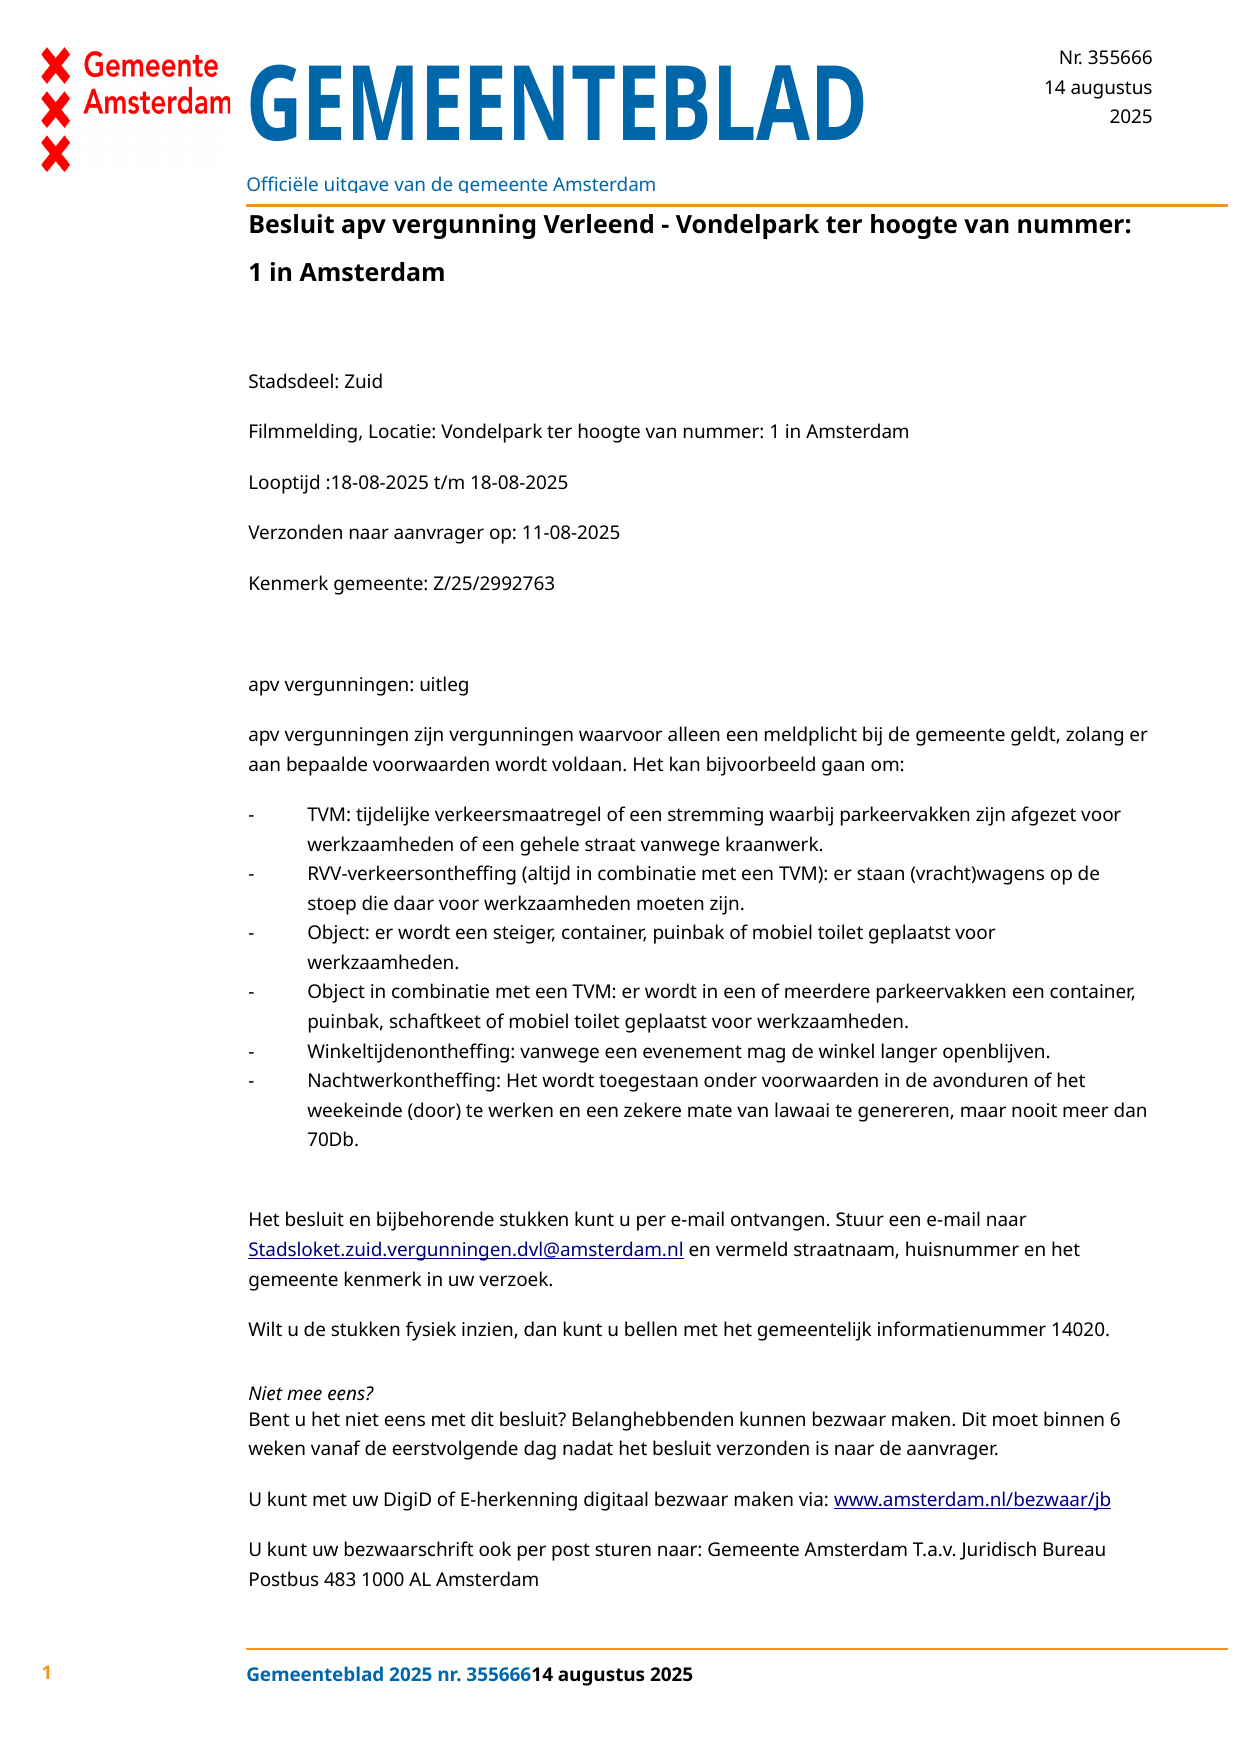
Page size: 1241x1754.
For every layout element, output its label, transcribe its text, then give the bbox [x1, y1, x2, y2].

text Het besluit en bijbehorende stukken kunt u per e-mail ontvangen. Stuur een e-mail naar Stadsloket.zuid.vergunningen.dvl@amsterdam.nl en vermeld straatnaam, huisnummer en het gemeente kenmerk in uw verzoek. [248, 1207, 1152, 1292]
text apv vergunningen zijn vergunningen waarvoor alleen een meldplicht bij de gemeente geldt, zolang er aan bepaalde voorwaarden wordt voldaan. Het kan bijvoorbeeld gaan om: [248, 721, 1152, 777]
picture [41, 47, 231, 172]
text Looptijd :18-08-2025 t/m 18-08-2025 [248, 469, 1152, 495]
text apv vergunningen: uitleg [248, 671, 1152, 697]
text Verzonden naar aanvrager op: 11-08-2025 [248, 519, 1152, 545]
text Bent u het niet eens met dit besluit? Belanghebbenden kunnen bezwaar maken. Dit moet binnen 6 weken vanaf de eerstvolgende dag nadat het besluit verzonden is naar de aanvrager. [248, 1406, 1152, 1461]
text U kunt uw bezwaarschrift ook per post sturen naar: Gemeente Amsterdam T.a.v. Juridisch Bureau Postbus 483 1000 AL Amsterdam [248, 1536, 1152, 1592]
list Object in combinatie met een TVM: er wordt in een of meerdere parkeervakken een container, puinbak, schaftkeet of mobiel toilet geplaatst voor werkzaamheden. [248, 979, 1152, 1034]
list TVM: tijdelijke verkeersmaatregel of een stremming waarbij parkeervakken zijn afgezet voor werkzaamheden of een gehele straat vanwege kraanwerk. [248, 801, 1152, 857]
text Filmmelding, Locatie: Vondelpark ter hoogte van nummer: 1 in Amsterdam [248, 419, 1152, 444]
text Wilt u de stukken fysiek inzien, dan kunt u bellen met het gemeentelijk informatienummer 14020. [248, 1316, 1152, 1342]
text Stadsdeel: Zuid [248, 368, 1152, 394]
list Object: er wordt een steiger, container, puinbak of mobiel toilet geplaatst voor werkzaamheden. [248, 919, 1152, 975]
list Nachtwerkontheffing: Het wordt toegestaan onder voorwaarden in de avonduren of het weekeinde (door) te werken en een zekere mate van lawaai te genereren, maar nooit meer dan 70Db. [248, 1067, 1152, 1152]
text Kenmerk gemeente: Z/25/2992763 [248, 570, 1152, 596]
list Winkeltijdenontheffing: vanwege een evenement mag de winkel langer openblijven. [248, 1038, 1152, 1064]
text U kunt met uw DigiD of E-herkenning digitaal bezwaar maken via: www.amsterdam.nl/bezwaar/jb [248, 1486, 1152, 1512]
text Niet mee eens? [248, 1380, 1152, 1406]
list RVV-verkeersontheffing (altijd in combinatie met een TVM): er staan (vracht)wagens op de stoep die daar voor werkzaamheden moeten zijn. [248, 860, 1152, 916]
text Besluit apv vergunning Verleend - Vondelpark ter hoogte van nummer: 1 in Amsterdam [248, 207, 1152, 288]
